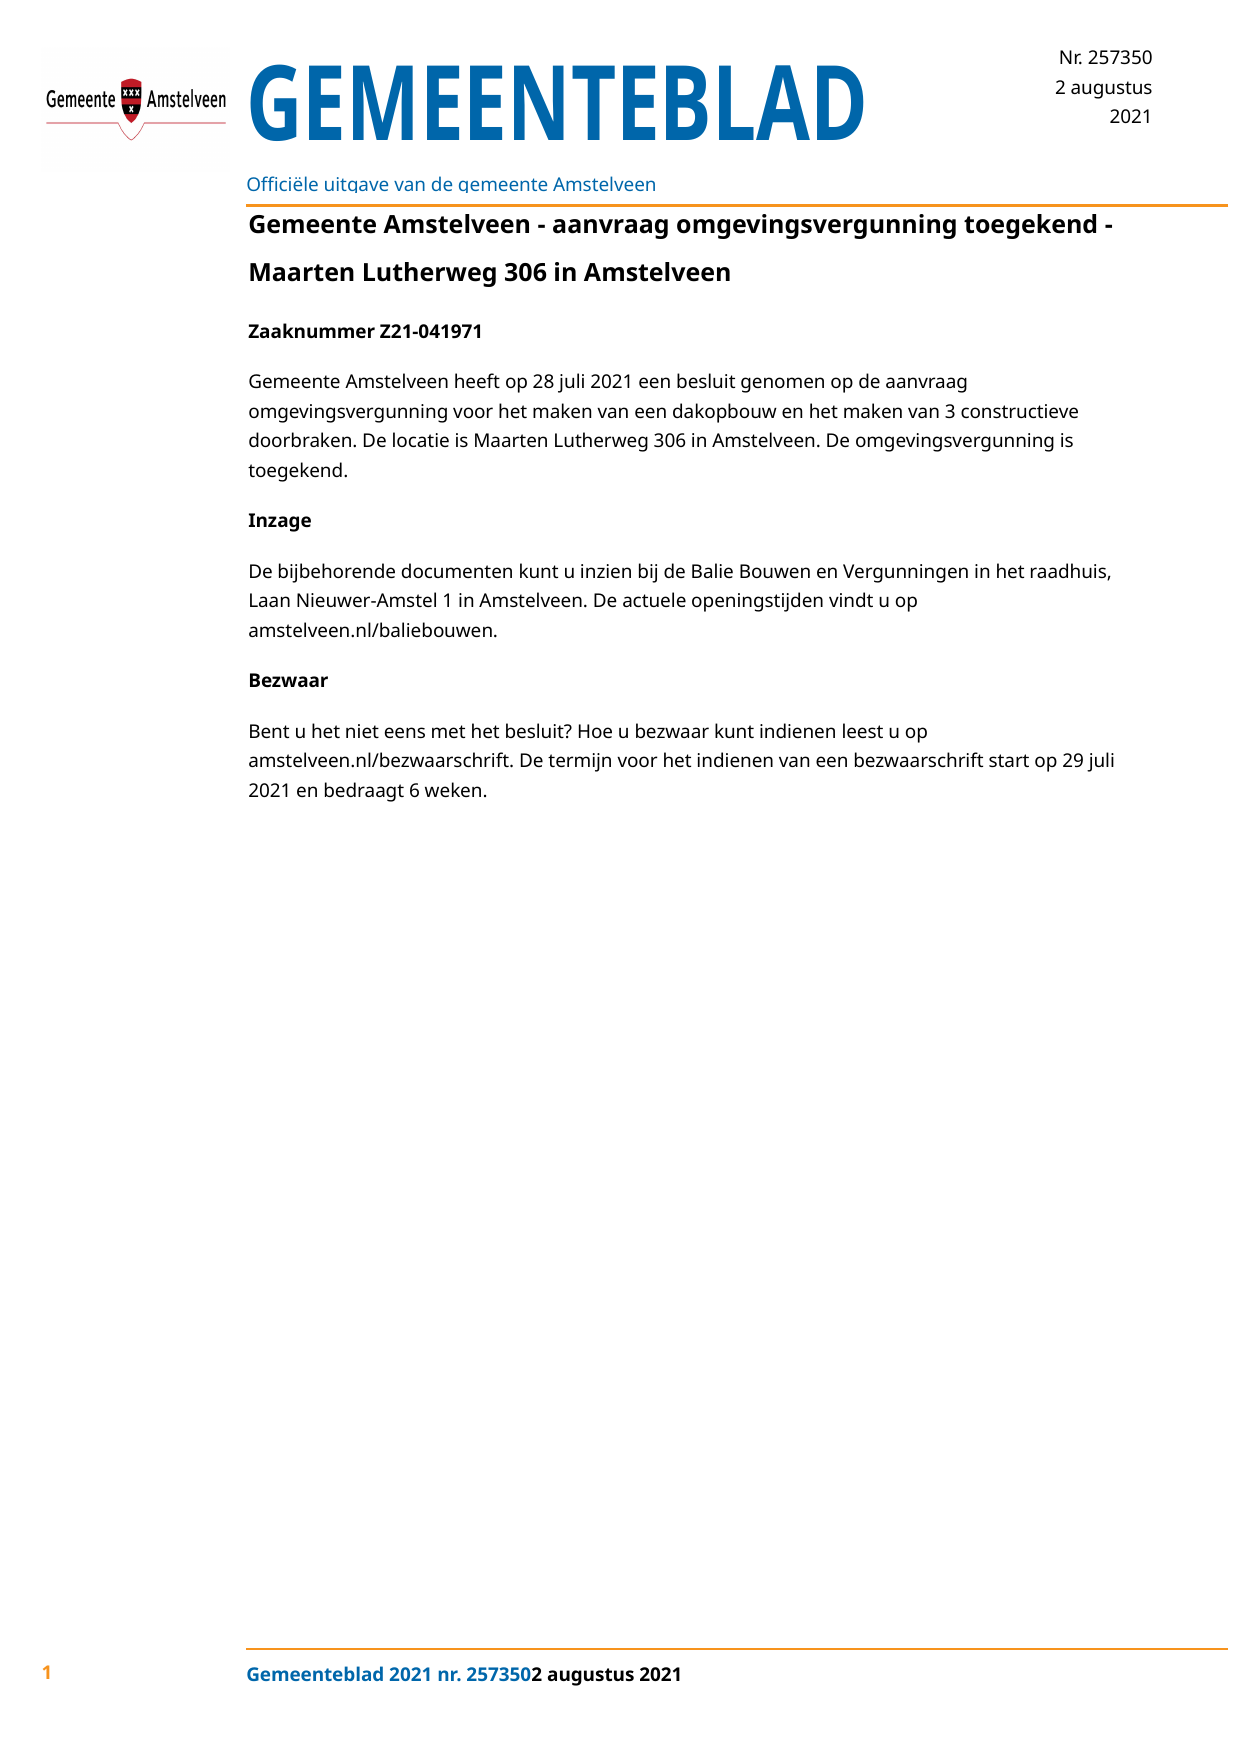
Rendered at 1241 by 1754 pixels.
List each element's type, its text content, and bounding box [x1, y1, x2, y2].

text Gemeente Amstelveen - aanvraag omgevingsvergunning toegekend - Maarten Lutherweg 306 in Amstelveen [248, 207, 1152, 288]
text Bezwaar [248, 667, 1152, 693]
text Bent u het niet eens met het besluit? Hoe u bezwaar kunt indienen leest u op amstelveen.nl/bezwaarschrift. De termijn voor het indienen van een bezwaarschrift start op 29 juli 2021 en bedraagt 6 weken. [248, 718, 1152, 803]
text De bijbehorende documenten kunt u inzien bij de Balie Bouwen en Vergunningen in het raadhuis, Laan Nieuwer-Amstel 1 in Amstelveen. De actuele openingstijden vindt u op amstelveen.nl/baliebouwen. [248, 558, 1152, 643]
text Gemeente Amstelveen heeft op 28 juli 2021 een besluit genomen op de aanvraag omgevingsvergunning voor het maken van een dakopbouw en het maken van 3 constructieve doorbraken. De locatie is Maarten Lutherweg 306 in Amstelveen. De omgevingsvergunning is toegekend. [248, 368, 1152, 483]
picture [41, 47, 231, 172]
text Inzage [248, 507, 1152, 533]
text Zaaknummer Z21-041971 [248, 318, 1152, 344]
